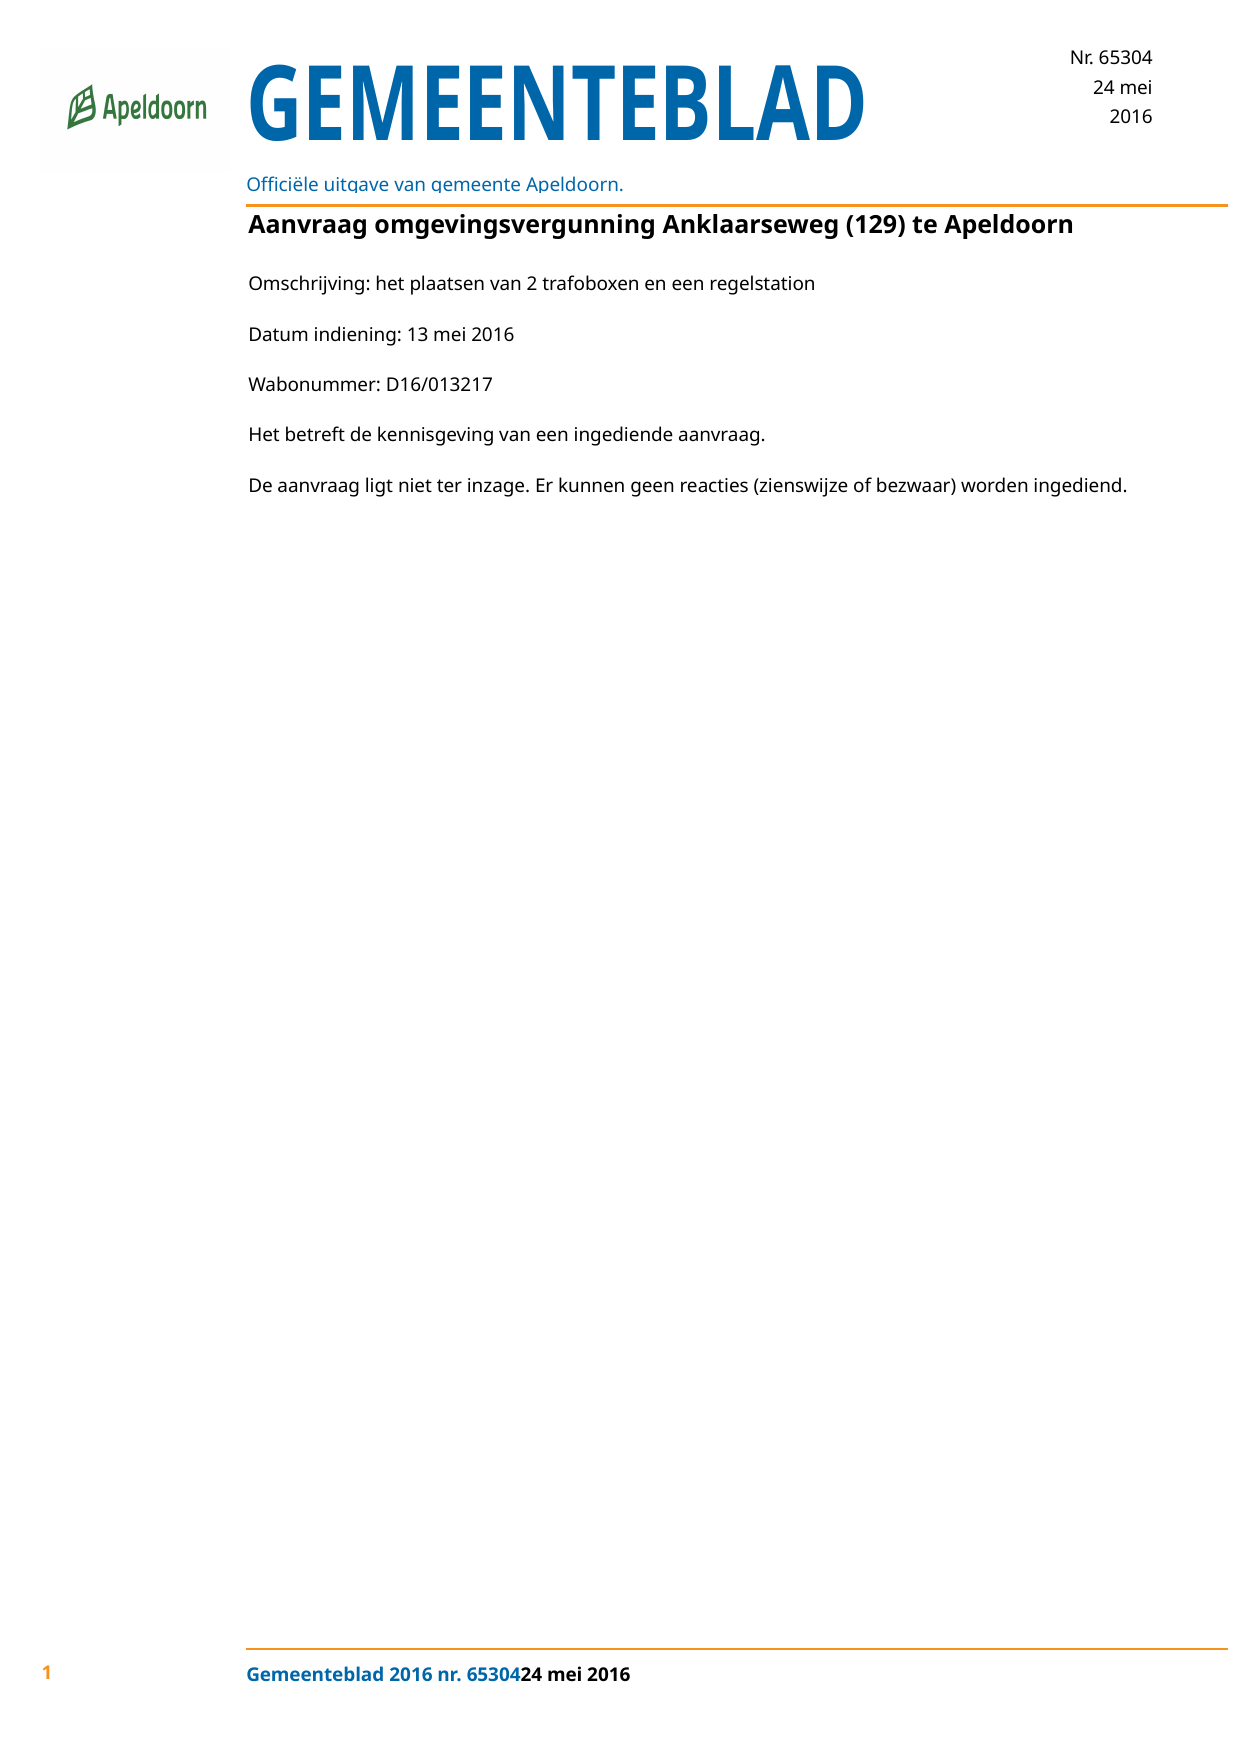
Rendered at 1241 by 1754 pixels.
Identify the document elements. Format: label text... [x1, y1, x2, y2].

text Aanvraag omgevingsvergunning Anklaarseweg (129) te Apeldoorn [248, 207, 1152, 241]
text Datum indiening: 13 mei 2016 [248, 321, 1152, 346]
text Wabonummer: D16/013217 [248, 371, 1152, 397]
picture [41, 47, 231, 172]
text Omschrijving: het plaatsen van 2 trafoboxen en een regelstation [248, 270, 1152, 296]
text Het betreft de kennisgeving van een ingediende aanvraag. [248, 422, 1152, 447]
text De aanvraag ligt niet ter inzage. Er kunnen geen reacties (zienswijze of bezwaar) worden ingediend. [248, 472, 1152, 498]
